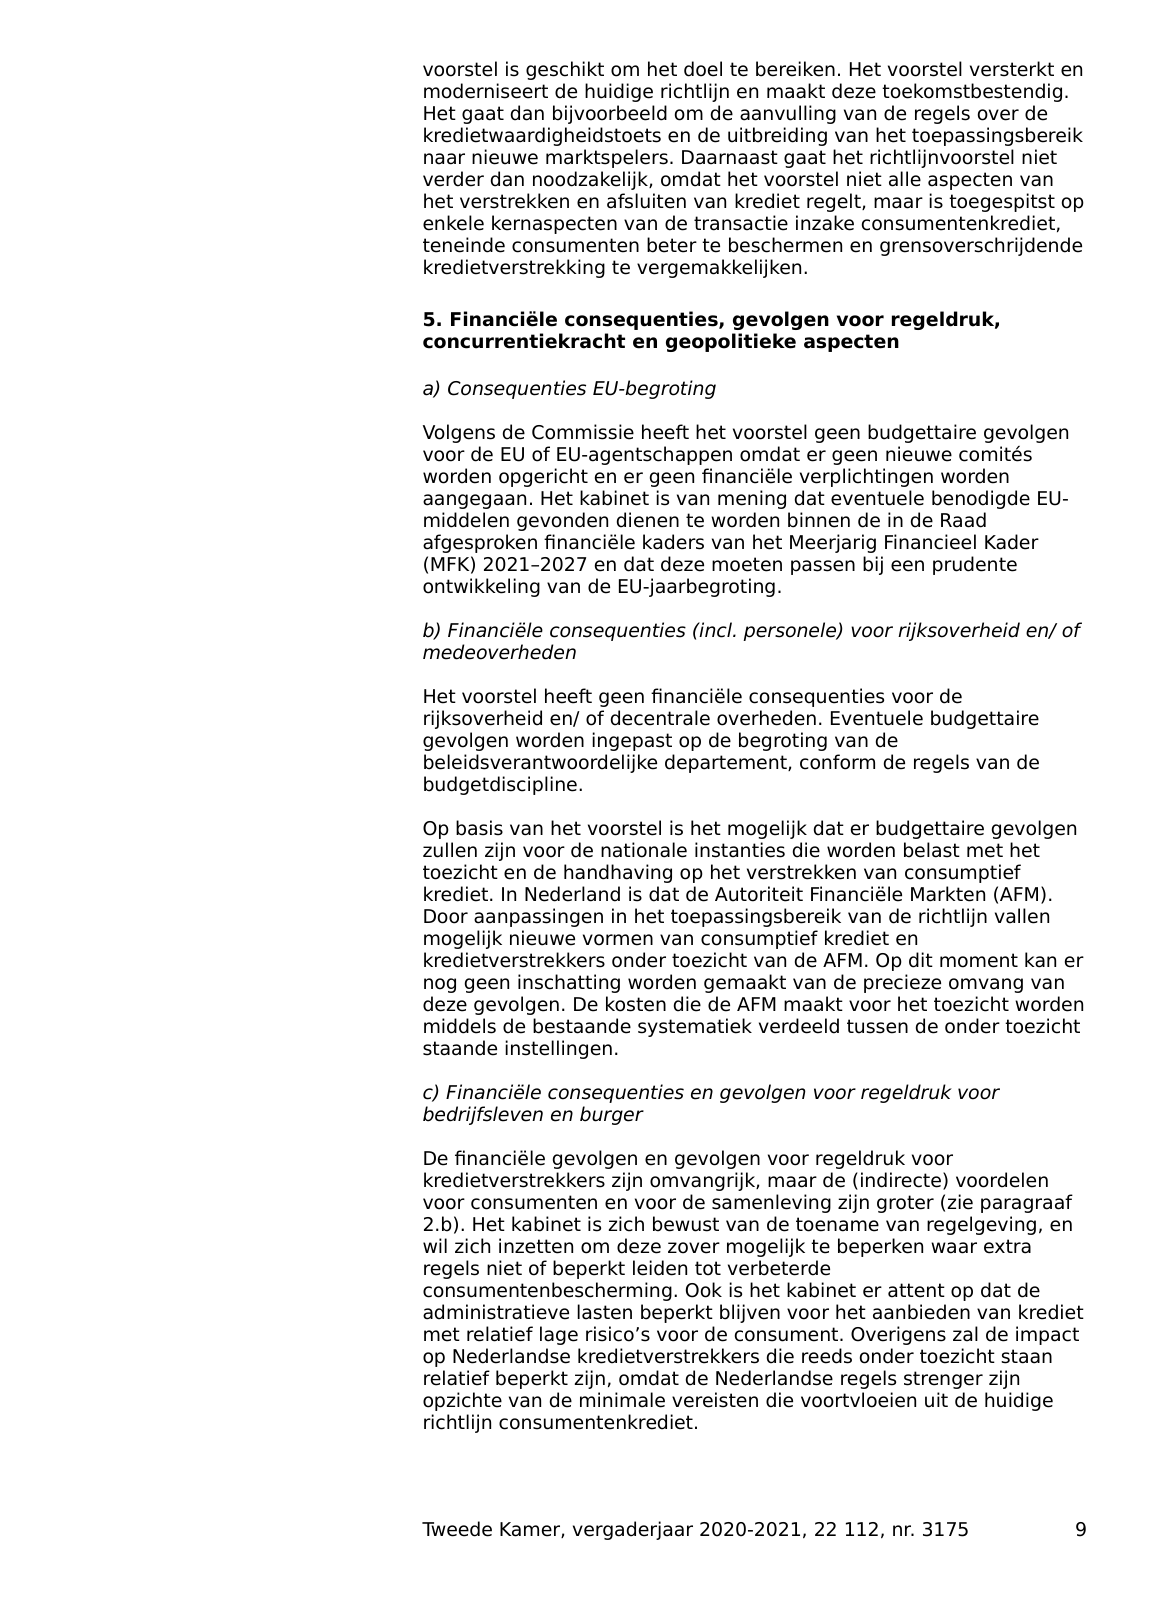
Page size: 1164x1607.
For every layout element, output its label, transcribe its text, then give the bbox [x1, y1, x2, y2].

text Op basis van het voorstel is het mogelijk dat er budgettaire gevolgen zullen zijn voor de nationale instanties die worden belast met het toezicht en de handhaving op het verstrekken van consumptief krediet. In Nederland is dat de Autoriteit Financiële Markten (AFM). Door aanpassingen in het toepassingsbereik van de richtlijn vallen mogelijk nieuwe vormen van consumptief krediet en kredietverstrekkers onder toezicht van de AFM. Op dit moment kan er nog geen inschatting worden gemaakt van de precieze omvang van deze gevolgen. De kosten die de AFM maakt voor het toezicht worden middels de bestaande systematiek verdeeld tussen de onder toezicht staande instellingen. [422, 818, 1087, 1060]
subtitle 5. Financiële consequenties, gevolgen voor regeldruk, concurrentiekracht en geopolitieke aspecten [422, 309, 1087, 353]
subtitle a) Consequenties EU-begroting [422, 378, 1087, 400]
text Volgens de Commissie heeft het voorstel geen budgettaire gevolgen voor de EU of EU-agentschappen omdat er geen nieuwe comités worden opgericht en er geen financiële verplichtingen worden aangegaan. Het kabinet is van mening dat eventuele benodigde EU-middelen gevonden dienen te worden binnen de in de Raad afgesproken financiële kaders van het Meerjarig Financieel Kader (MFK) 2021–2027 en dat deze moeten passen bij een prudente ontwikkeling van de EU-jaarbegroting. [422, 422, 1087, 598]
text Het voorstel heeft geen financiële consequenties voor de rijksoverheid en/ of decentrale overheden. Eventuele budgettaire gevolgen worden ingepast op de begroting van de beleidsverantwoordelijke departement, conform de regels van de budgetdiscipline. [422, 686, 1087, 796]
text De financiële gevolgen en gevolgen voor regeldruk voor kredietverstrekkers zijn omvangrijk, maar de (indirecte) voordelen voor consumenten en voor de samenleving zijn groter (zie paragraaf 2.b). Het kabinet is zich bewust van de toename van regelgeving, en wil zich inzetten om deze zover mogelijk te beperken waar extra regels niet of beperkt leiden tot verbeterde consumentenbescherming. Ook is het kabinet er attent op dat de administratieve lasten beperkt blijven voor het aanbieden van krediet met relatief lage risico’s voor de consument. Overigens zal de impact op Nederlandse kredietverstrekkers die reeds onder toezicht staan relatief beperkt zijn, omdat de Nederlandse regels strenger zijn opzichte van de minimale vereisten die voortvloeien uit de huidige richtlijn consumentenkrediet. [422, 1148, 1087, 1434]
text voorstel is geschikt om het doel te bereiken. Het voorstel versterkt en moderniseert de huidige richtlijn en maakt deze toekomstbestendig. Het gaat dan bijvoorbeeld om de aanvulling van de regels over de kredietwaardigheidstoets en de uitbreiding van het toepassingsbereik naar nieuwe marktspelers. Daarnaast gaat het richtlijnvoorstel niet verder dan noodzakelijk, omdat het voorstel niet alle aspecten van het verstrekken en afsluiten van krediet regelt, maar is toegespitst op enkele kernaspecten van de transactie inzake consumentenkrediet, teneinde consumenten beter te beschermen en grensoverschrijdende kredietverstrekking te vergemakkelijken. [422, 59, 1087, 279]
subtitle b) Financiële consequenties (incl. personele) voor rijksoverheid en/ of medeoverheden [422, 620, 1087, 664]
subtitle c) Financiële consequenties en gevolgen voor regeldruk voor bedrijfsleven en burger [422, 1082, 1087, 1126]
